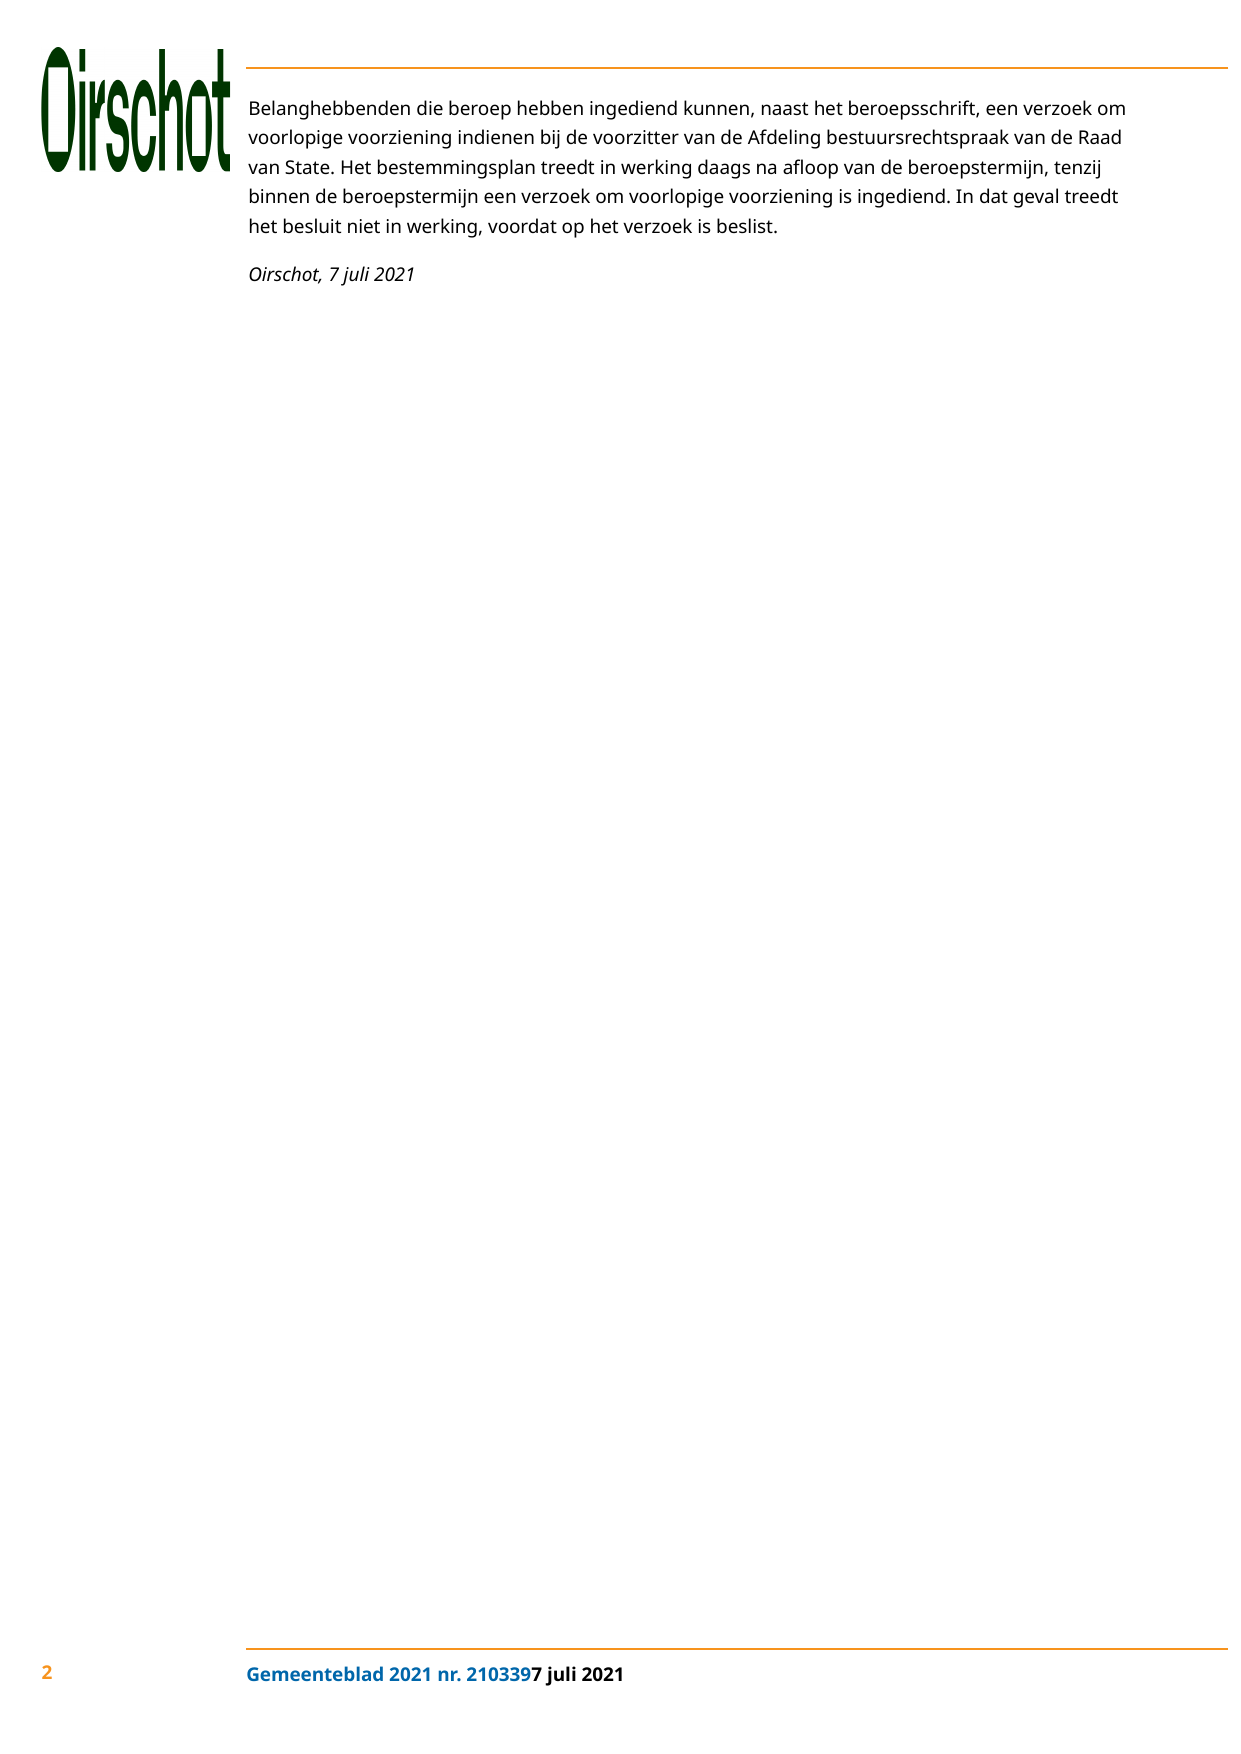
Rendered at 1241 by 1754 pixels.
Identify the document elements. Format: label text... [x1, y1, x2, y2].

picture [41, 47, 231, 172]
text Oirschot, 7 juli 2021 [248, 261, 1152, 287]
text Belanghebbenden die beroep hebben ingediend kunnen, naast het beroepsschrift, een verzoek om voorlopige voorziening indienen bij de voorzitter van de Afdeling bestuursrechtspraak van de Raad van State. Het bestemmingsplan treedt in werking daags na afloop van de beroepstermijn, tenzij binnen de beroepstermijn een verzoek om voorlopige voorziening is ingediend. In dat geval treedt het besluit niet in werking, voordat op het verzoek is beslist. [248, 95, 1152, 239]
